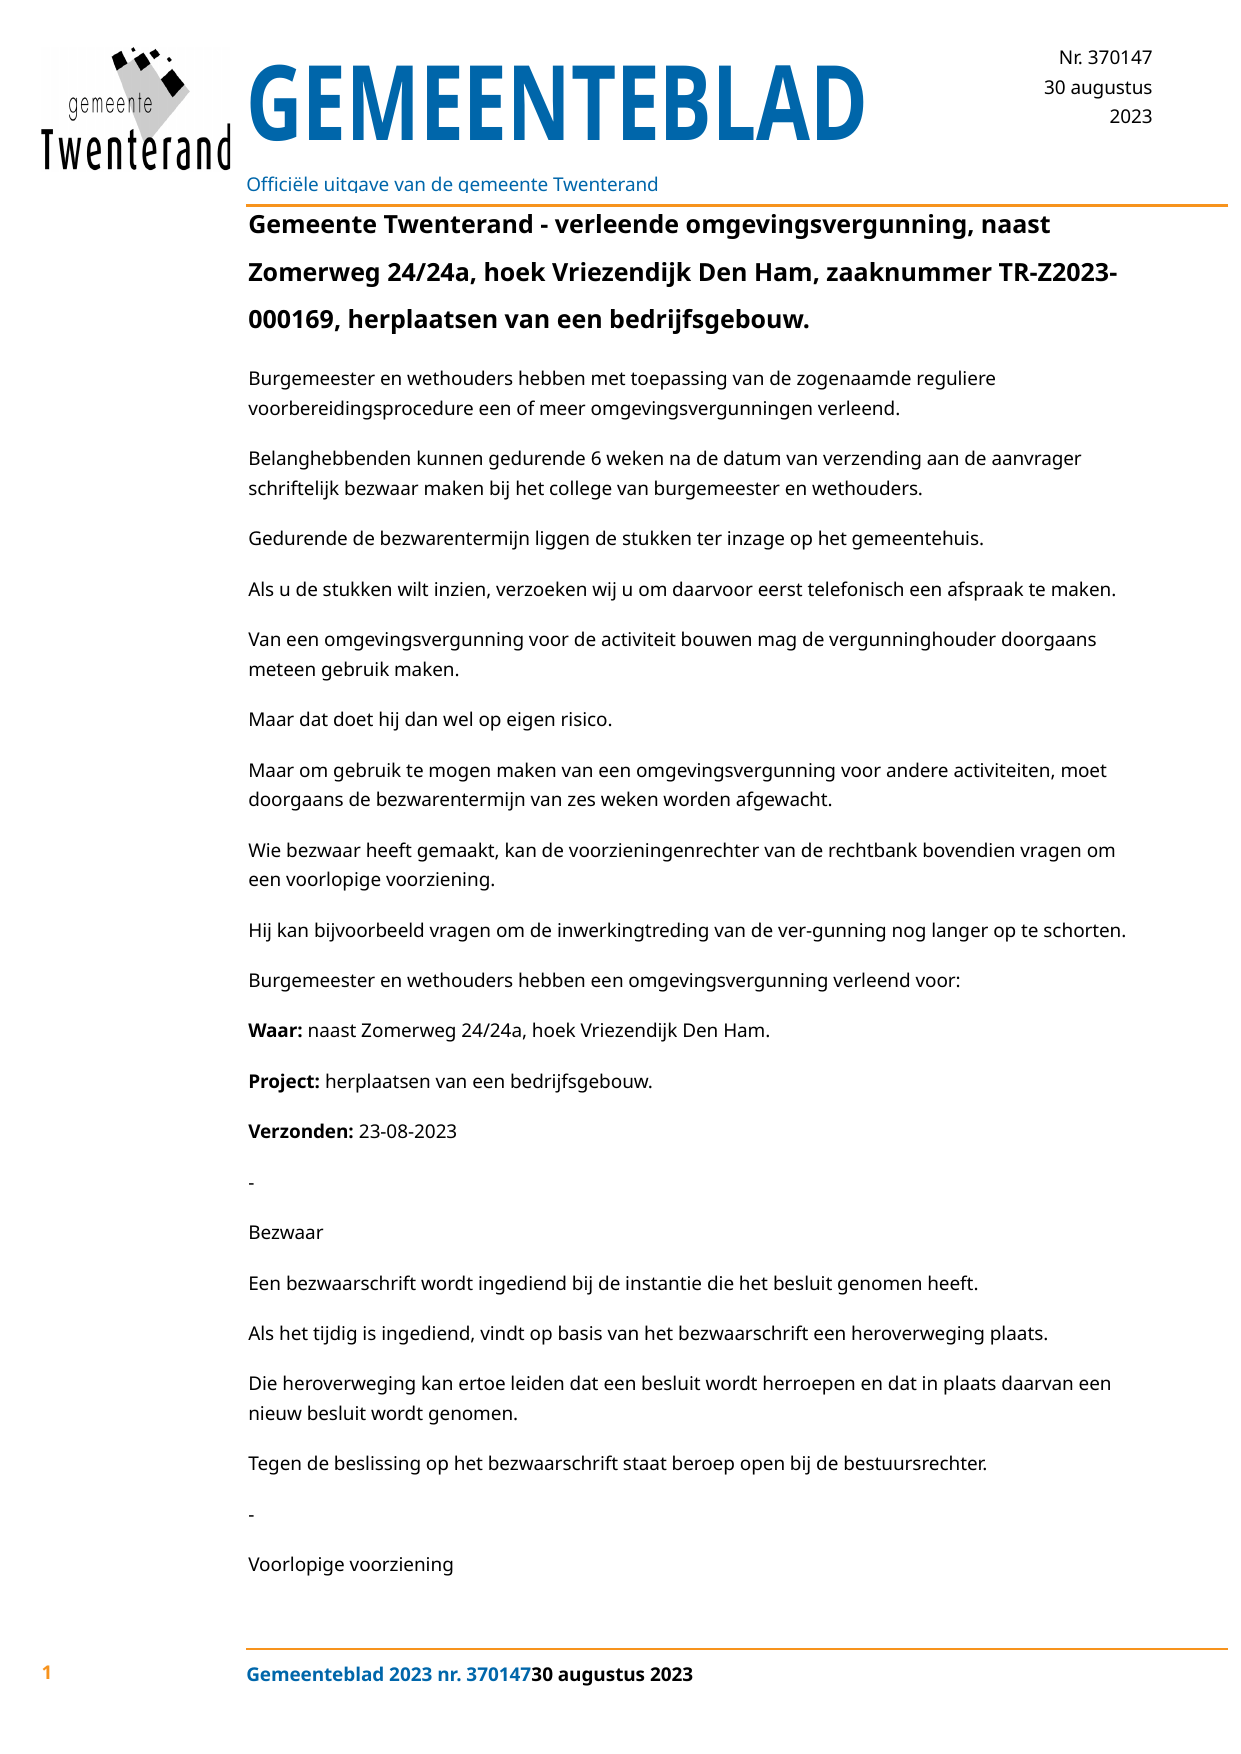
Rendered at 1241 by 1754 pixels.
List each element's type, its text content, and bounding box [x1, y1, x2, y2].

text Project: herplaatsen van een bedrijfsgebouw. [248, 1068, 1152, 1094]
text Voorlopige voorziening [248, 1551, 1152, 1577]
text Belanghebbenden kunnen gedurende 6 weken na de datum van verzending aan de aanvrager schriftelijk bezwaar maken bij het college van burgemeester en wethouders. [248, 446, 1152, 501]
text Een bezwaarschrift wordt ingediend bij de instantie die het besluit genomen heeft. [248, 1270, 1152, 1295]
text Als u de stukken wilt inzien, verzoeken wij u om daarvoor eerst telefonisch een afspraak te maken. [248, 576, 1152, 602]
text - [248, 1501, 1152, 1527]
text Van een omgevingsvergunning voor de activiteit bouwen mag de vergunninghouder doorgaans meteen gebruik maken. [248, 626, 1152, 682]
text Als het tijdig is ingediend, vindt op basis van het bezwaarschrift een heroverweging plaats. [248, 1320, 1152, 1346]
text Tegen de beslissing op het bezwaarschrift staat beroep open bij de bestuursrechter. [248, 1451, 1152, 1476]
text Maar om gebruik te mogen maken van een omgevingsvergunning voor andere activiteiten, moet doorgaans de bezwarentermijn van zes weken worden afgewacht. [248, 757, 1152, 812]
text Waar: naast Zomerweg 24/24a, hoek Vriezendijk Den Ham. [248, 1018, 1152, 1043]
text Maar dat doet hij dan wel op eigen risico. [248, 706, 1152, 732]
text Verzonden: 23-08-2023 [248, 1118, 1152, 1144]
text Burgemeester en wethouders hebben een omgevingsvergunning verleend voor: [248, 967, 1152, 993]
text Wie bezwaar heeft gemaakt, kan de voorzieningenrechter van de rechtbank bovendien vragen om een voorlopige voorziening. [248, 837, 1152, 892]
text Gedurende de bezwarentermijn liggen de stukken ter inzage op het gemeentehuis. [248, 526, 1152, 551]
text Die heroverweging kan ertoe leiden dat een besluit wordt herroepen en dat in plaats daarvan een nieuw besluit wordt genomen. [248, 1371, 1152, 1426]
text - [248, 1169, 1152, 1194]
text Bezwaar [248, 1219, 1152, 1245]
text Hij kan bijvoorbeeld vragen om de inwerkingtreding van de ver-gunning nog langer op te schorten. [248, 917, 1152, 942]
text Burgemeester en wethouders hebben met toepassing van de zogenaamde reguliere voorbereidingsprocedure een of meer omgevingsvergunningen verleend. [248, 366, 1152, 421]
text Gemeente Twenterand - verleende omgevingsvergunning, naast Zomerweg 24/24a, hoek Vriezendijk Den Ham, zaaknummer TR-Z2023-000169, herplaatsen van een bedrijfsgebouw. [248, 207, 1152, 336]
picture [41, 47, 231, 172]
